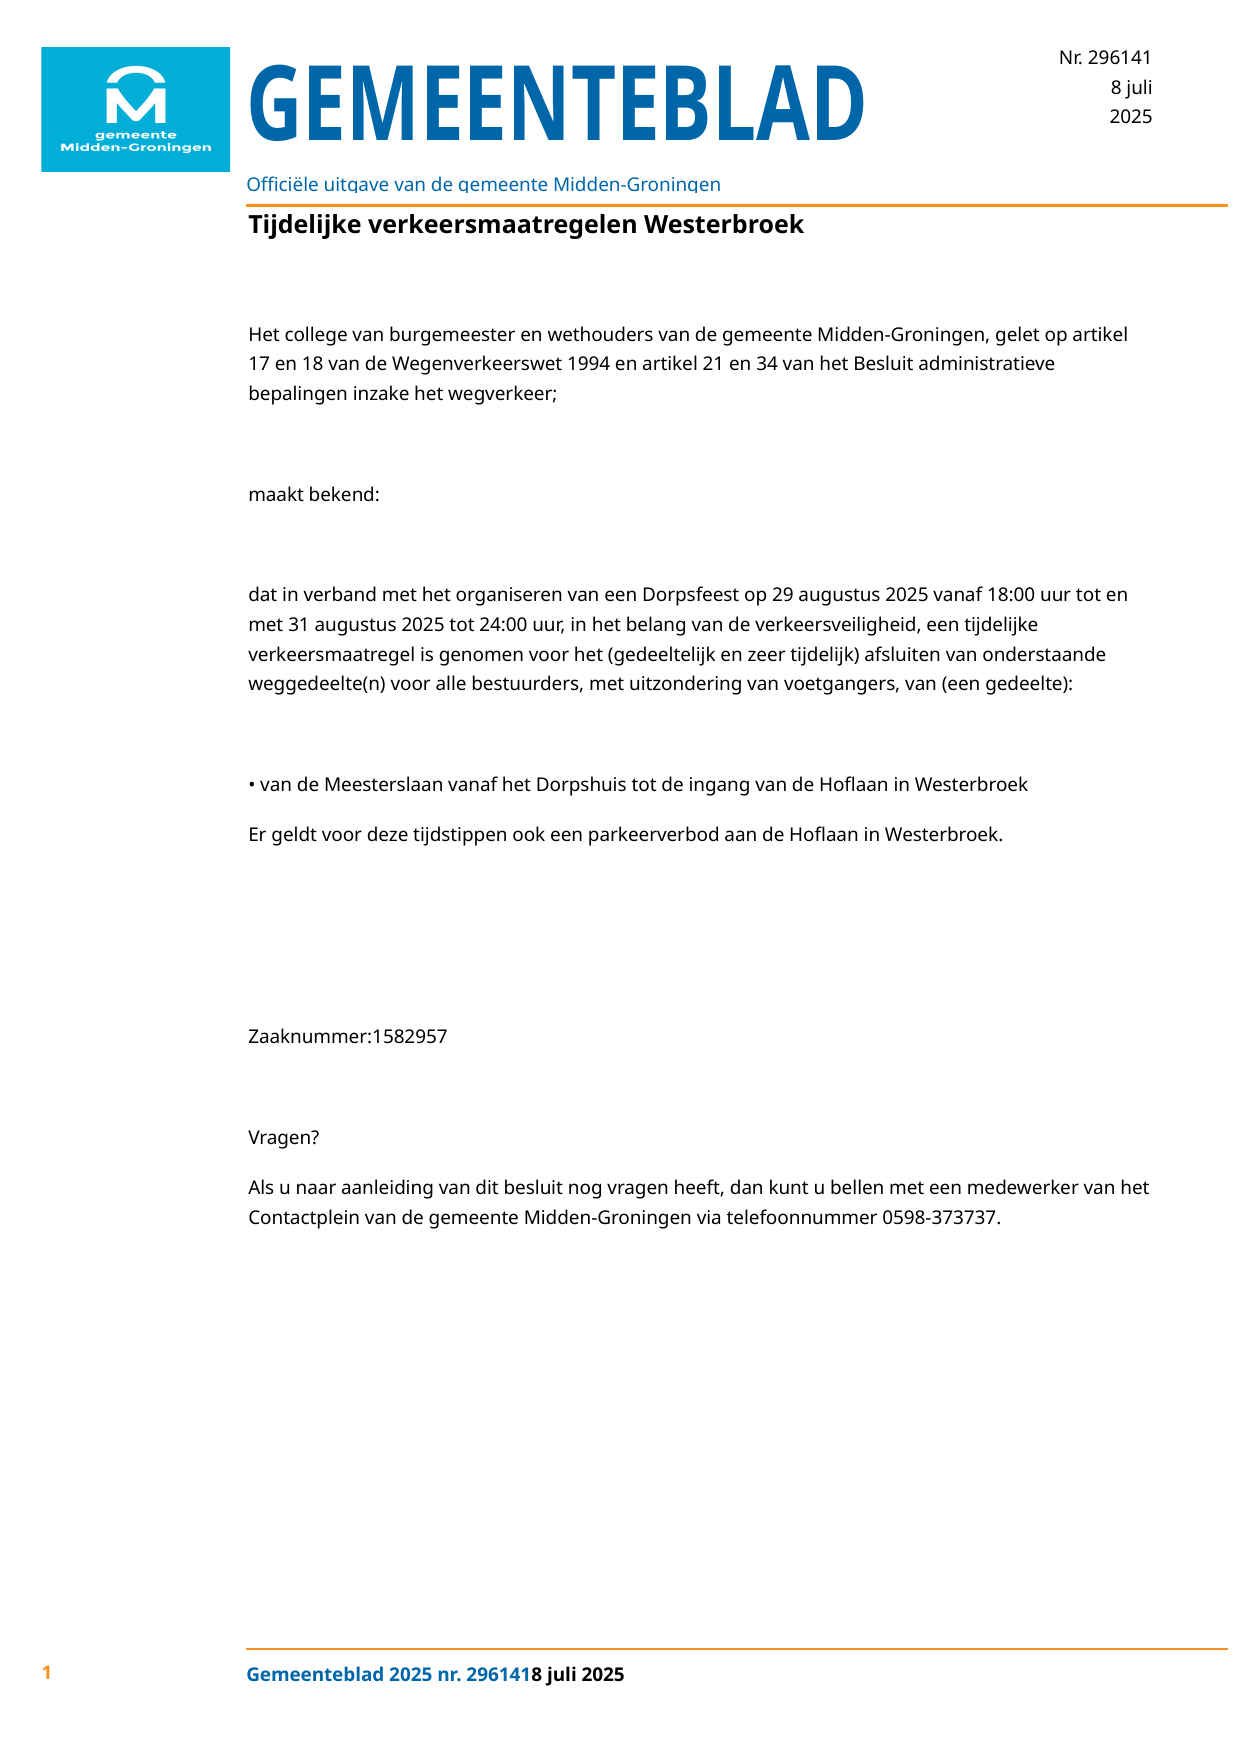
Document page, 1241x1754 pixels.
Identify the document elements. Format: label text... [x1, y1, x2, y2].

text Vragen? [248, 1124, 1152, 1150]
text Er geldt voor deze tijdstippen ook een parkeerverbod aan de Hoflaan in Westerbroek. [248, 822, 1152, 847]
text maakt bekend: [248, 481, 1152, 506]
text Als u naar aanleiding van dit besluit nog vragen heeft, dan kunt u bellen met een medewerker van het Contactplein van de gemeente Midden-Groningen via telefoonnummer 0598-373737. [248, 1174, 1152, 1230]
text • van de Meesterslaan vanaf het Dorpshuis tot de ingang van de Hoflaan in Westerbroek [248, 771, 1152, 797]
text dat in verband met het organiseren van een Dorpsfeest op 29 augustus 2025 vanaf 18:00 uur tot en met 31 augustus 2025 tot 24:00 uur, in het belang van de verkeersveiligheid, een tijdelijke verkeersmaatregel is genomen voor het (gedeeltelijk en zeer tijdelijk) afsluiten van onderstaande weggedeelte(n) voor alle bestuurders, met uitzondering van voetgangers, van (een gedeelte): [248, 582, 1152, 696]
picture [184, 146, 190, 153]
picture [108, 66, 164, 82]
picture [107, 89, 165, 122]
text Tijdelijke verkeersmaatregelen Westerbroek [248, 207, 1152, 241]
text Het college van burgemeester en wethouders van de gemeente Midden-Groningen, gelet op artikel 17 en 18 van de Wegenverkeerswet 1994 en artikel 21 en 34 van het Besluit administratieve bepalingen inzake het wegverkeer; [248, 321, 1152, 406]
text Zaaknummer:1582957 [248, 1023, 1152, 1049]
